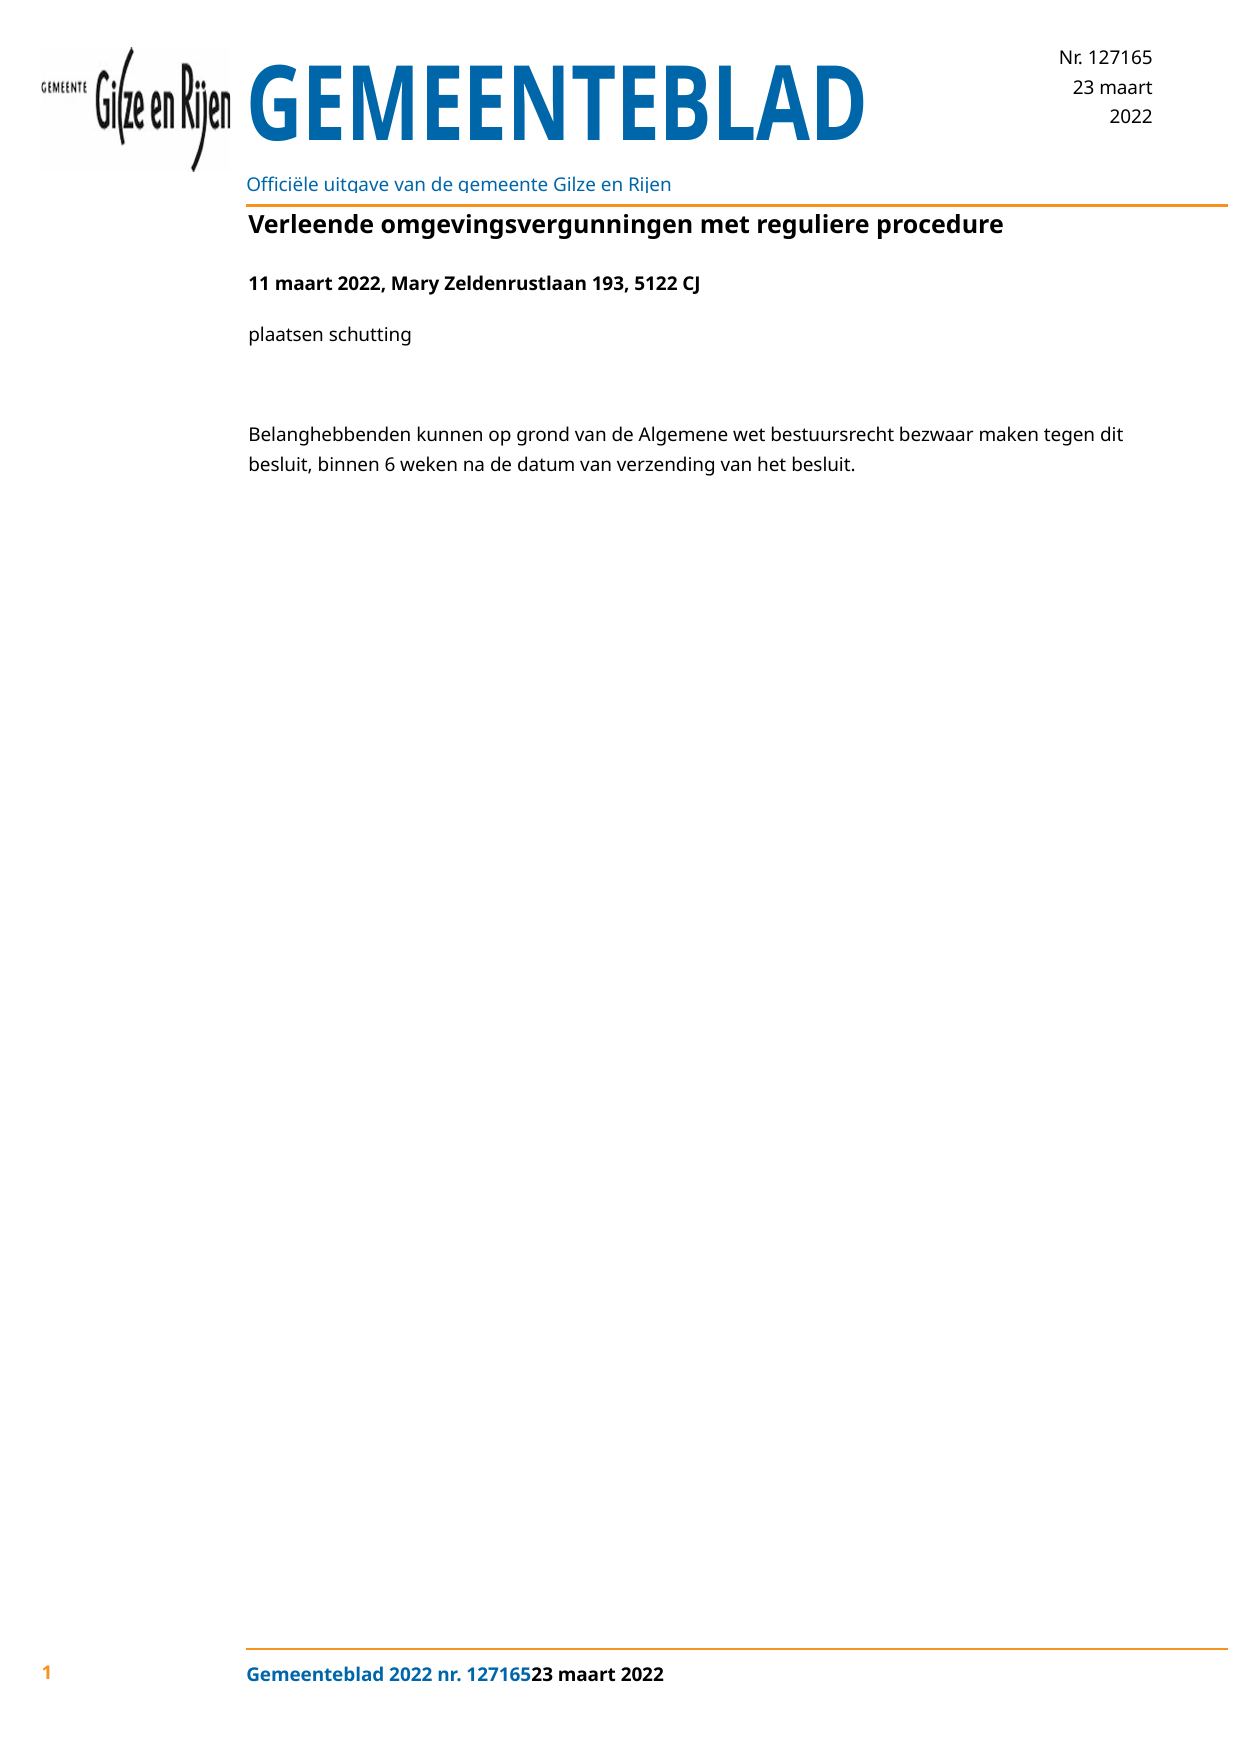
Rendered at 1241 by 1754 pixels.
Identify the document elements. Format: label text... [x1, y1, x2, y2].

text 11 maart 2022, Mary Zeldenrustlaan 193, 5122 CJ [248, 270, 1152, 296]
text Verleende omgevingsvergunningen met reguliere procedure [248, 207, 1152, 241]
text plaatsen schutting [248, 321, 1152, 346]
picture [41, 47, 231, 172]
text Belanghebbenden kunnen op grond van de Algemene wet bestuursrecht bezwaar maken tegen dit besluit, binnen 6 weken na de datum van verzending van het besluit. [248, 422, 1152, 477]
